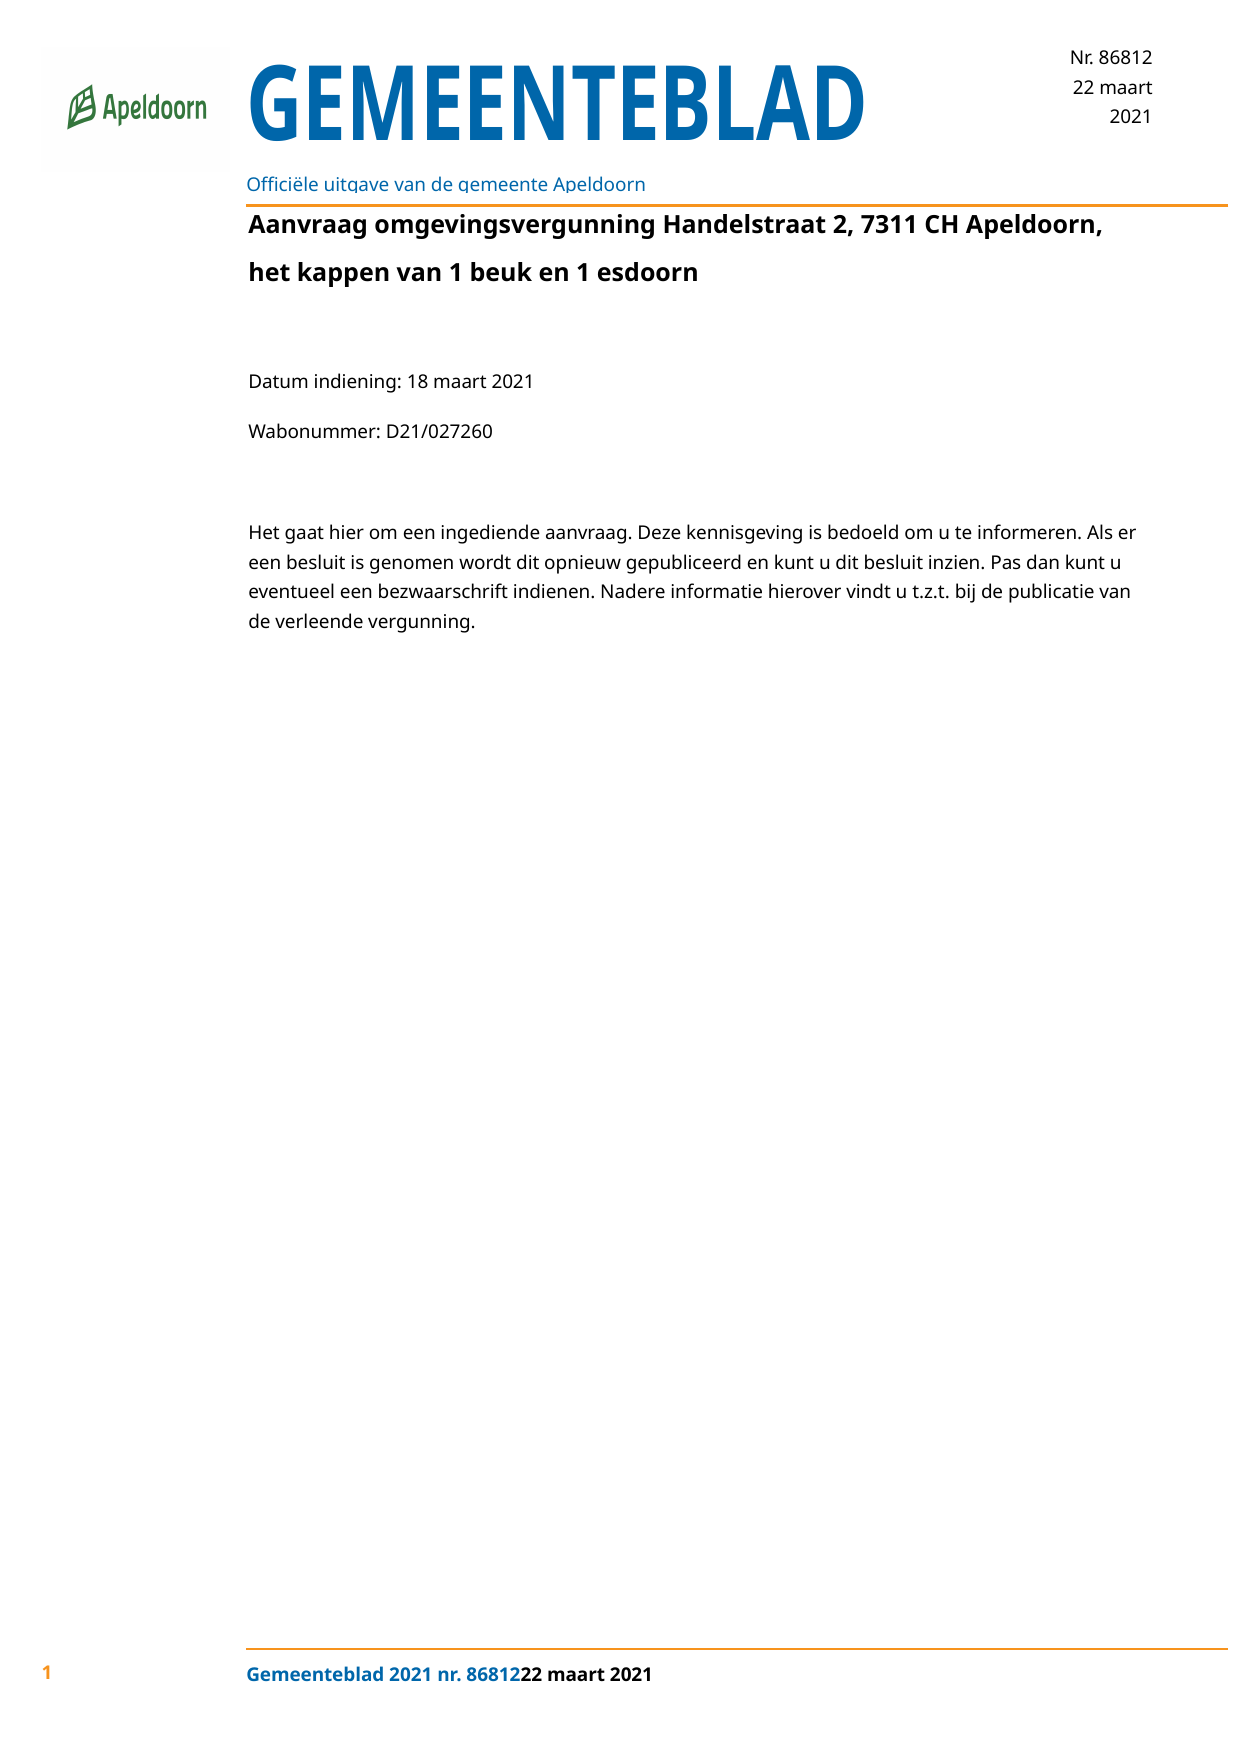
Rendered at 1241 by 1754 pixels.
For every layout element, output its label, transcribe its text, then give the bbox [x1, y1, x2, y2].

text Wabonummer: D21/027260 [248, 419, 1152, 444]
text Datum indiening: 18 maart 2021 [248, 368, 1152, 394]
text Aanvraag omgevingsvergunning Handelstraat 2, 7311 CH Apeldoorn, het kappen van 1 beuk en 1 esdoorn [248, 207, 1152, 288]
picture [41, 47, 231, 172]
text Het gaat hier om een ingediende aanvraag. Deze kennisgeving is bedoeld om u te informeren. Als er een besluit is genomen wordt dit opnieuw gepubliceerd en kunt u dit besluit inzien. Pas dan kunt u eventueel een bezwaarschrift indienen. Nadere informatie hierover vindt u t.z.t. bij de publicatie van de verleende vergunning. [248, 519, 1152, 634]
